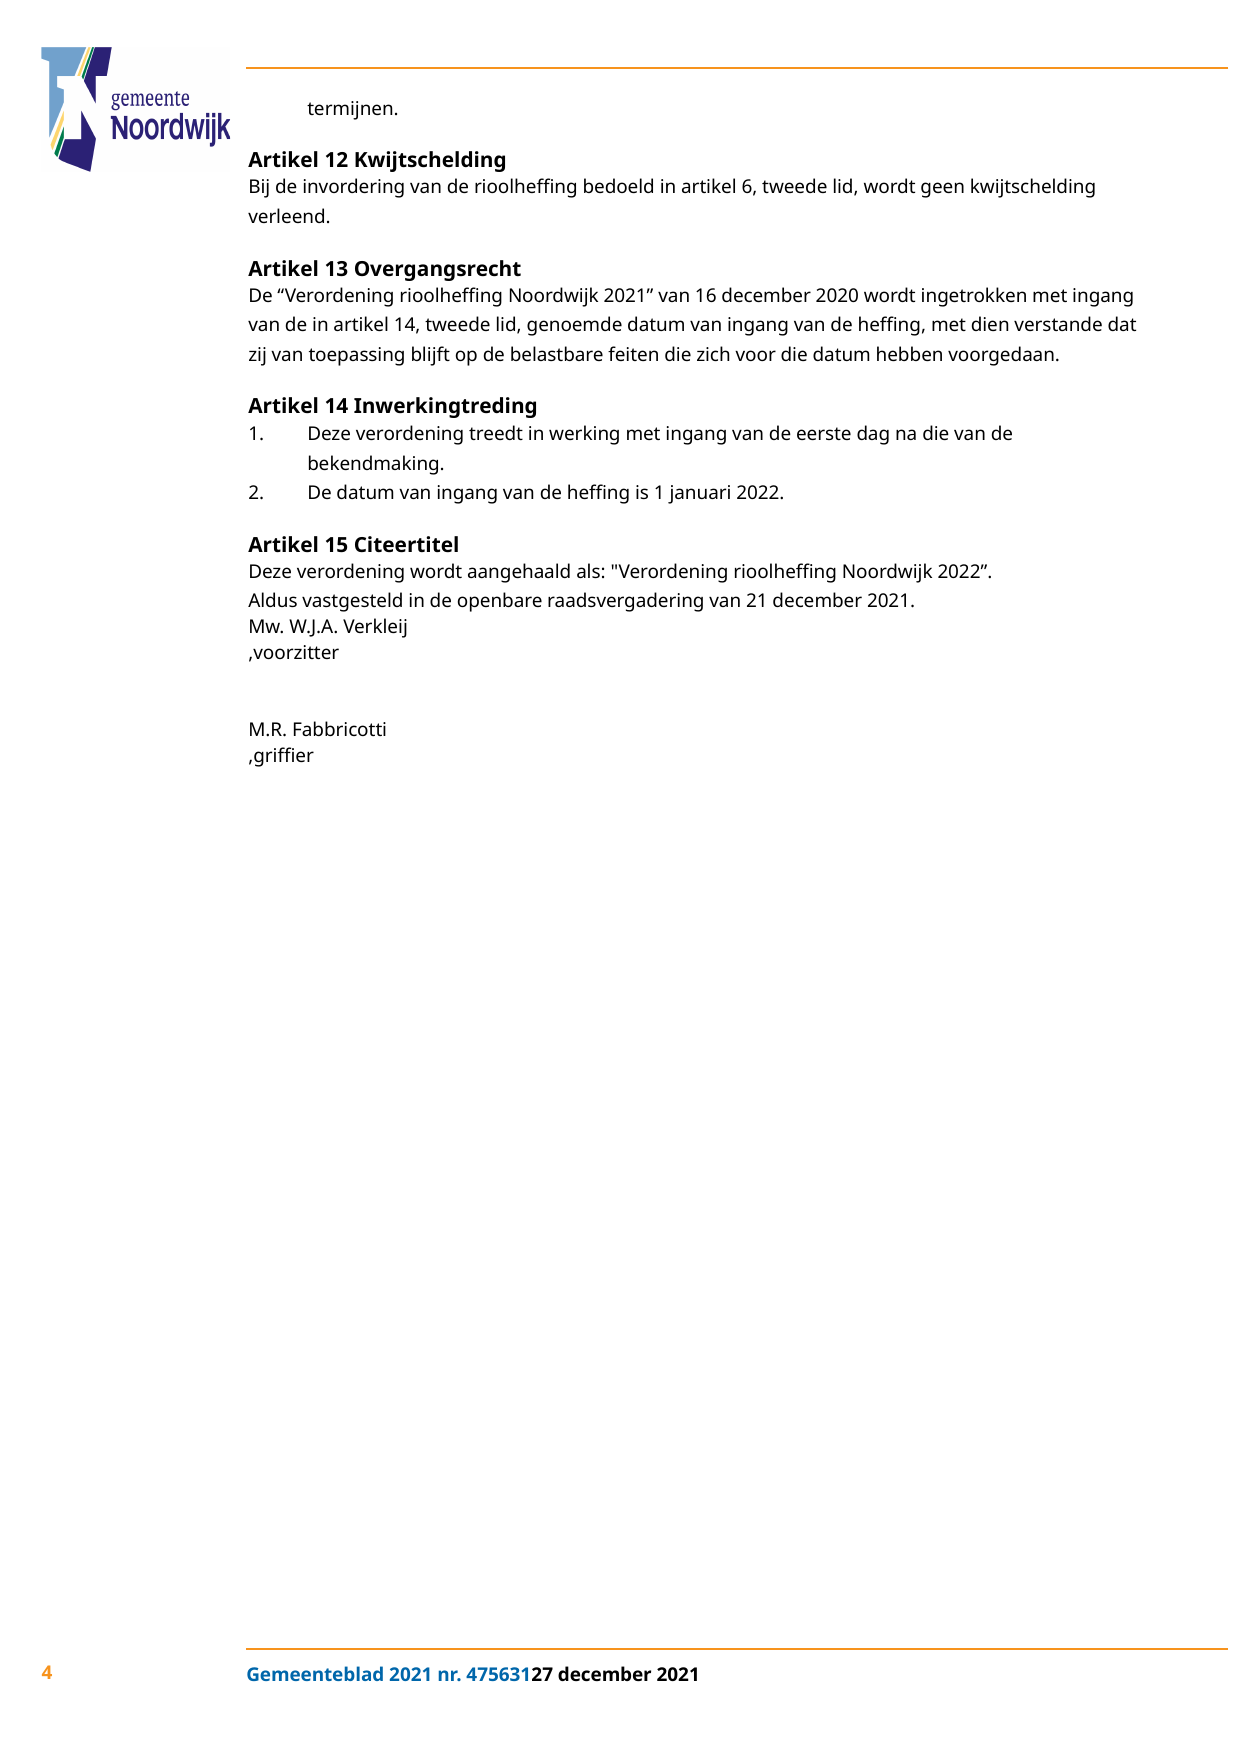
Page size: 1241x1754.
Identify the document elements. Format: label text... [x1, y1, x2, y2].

text Artikel 14 Inwerkingtreding [248, 392, 1152, 420]
text Bij de invordering van de rioolheffing bedoeld in artikel 6, tweede lid, wordt geen kwijtschelding verleend. [248, 174, 1152, 229]
text De “Verordening rioolheffing Noordwijk 2021” van 16 december 2020 wordt ingetrokken met ingang van de in artikel 14, tweede lid, genoemde datum van ingang van de heffing, met dien verstande dat zij van toepassing blijft op de belastbare feiten die zich voor die datum hebben voorgedaan. [248, 282, 1152, 367]
text Artikel 13 Overgangsrecht [248, 254, 1152, 282]
text ,griffier [248, 742, 1152, 768]
text Deze verordening wordt aangehaald als: "Verordening rioolheffing Noordwijk 2022”. [248, 558, 1152, 584]
list termijnen. [248, 95, 1152, 121]
list Deze verordening treedt in werking met ingang van de eerste dag na die van de bekendmaking. [248, 420, 1152, 475]
picture [41, 47, 231, 172]
text Aldus vastgesteld in de openbare raadsvergadering van 21 december 2021. [248, 588, 1152, 613]
text ,voorzitter [248, 639, 1152, 665]
text M.R. Fabbricotti [248, 716, 1152, 742]
text Artikel 15 Citeertitel [248, 530, 1152, 558]
text Artikel 12 Kwijtschelding [248, 145, 1152, 174]
list De datum van ingang van de heffing is 1 januari 2022. [248, 479, 1152, 505]
text Mw. W.J.A. Verkleij [248, 613, 1152, 639]
